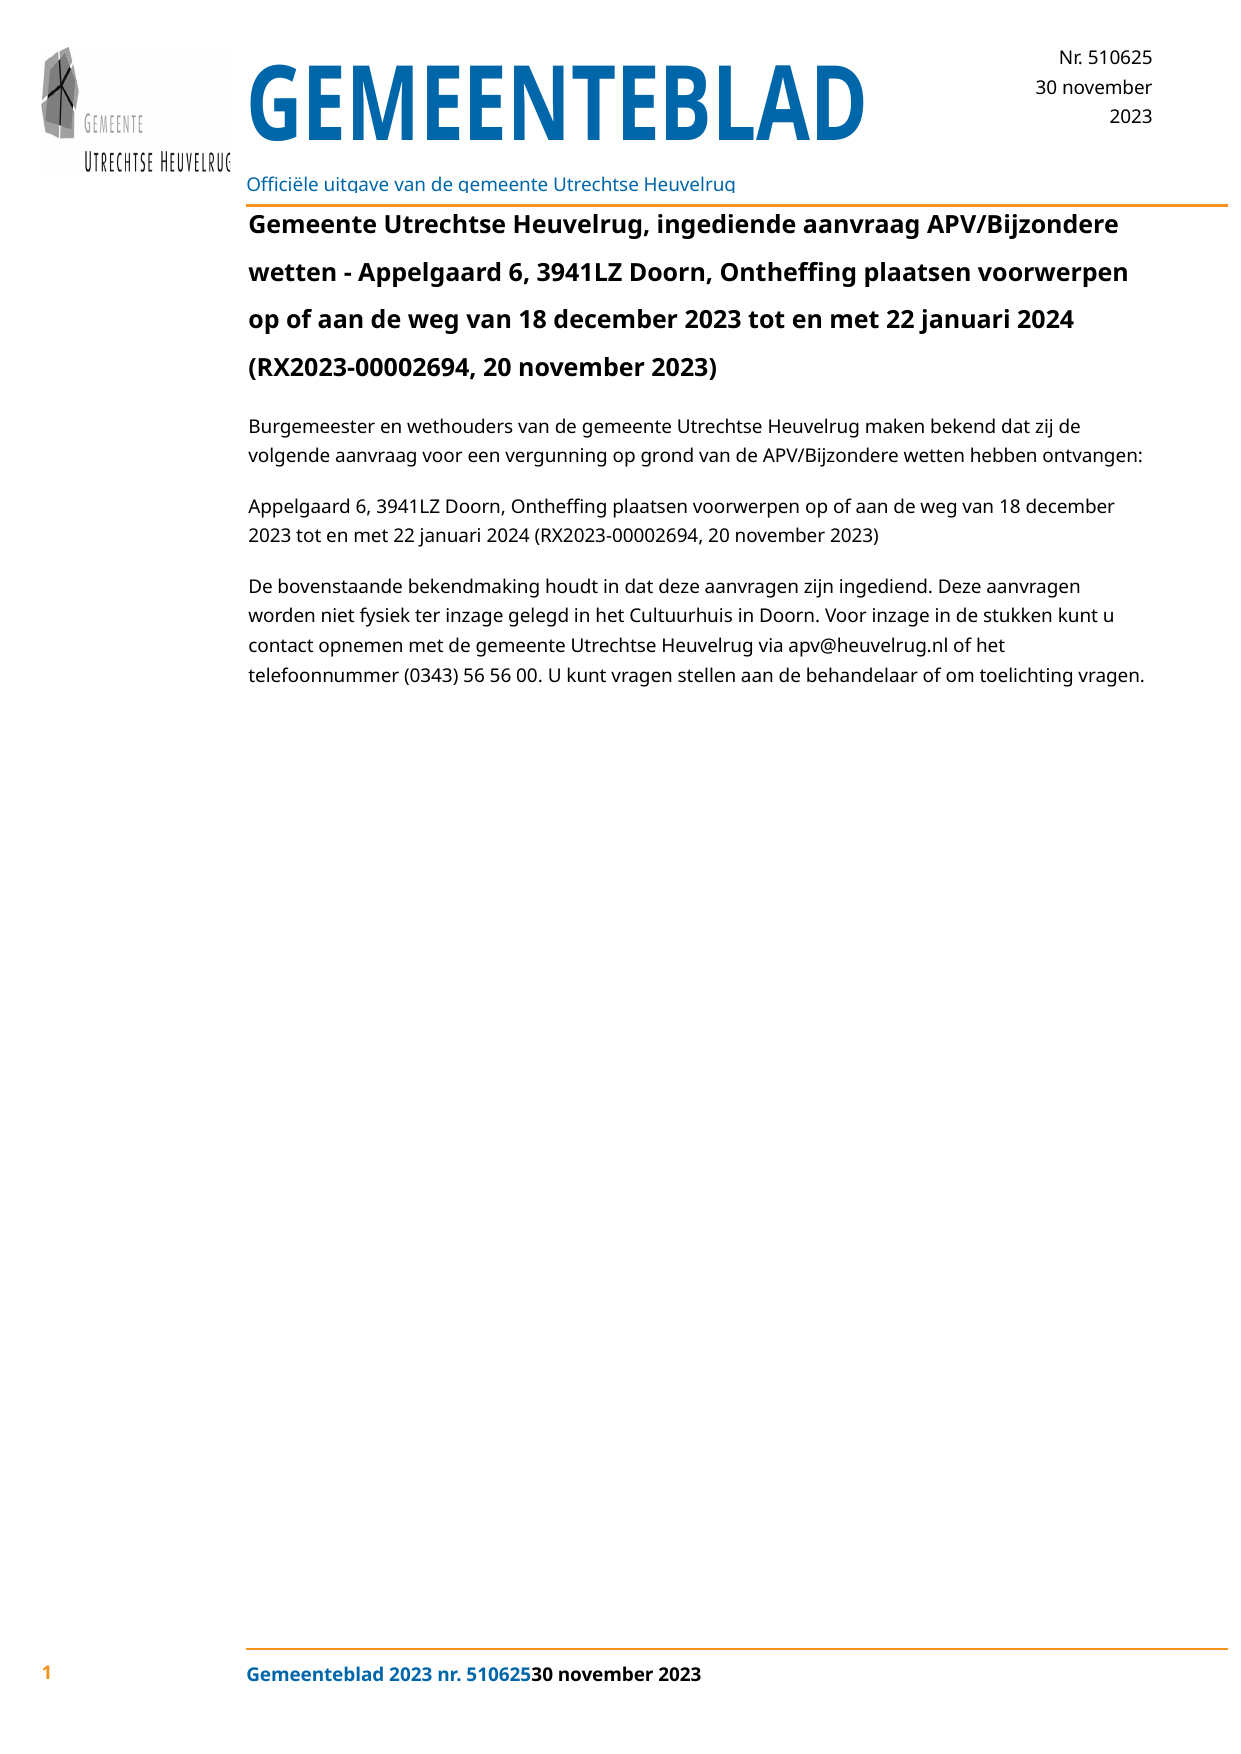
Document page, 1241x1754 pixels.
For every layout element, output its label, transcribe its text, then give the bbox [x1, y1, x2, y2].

text Appelgaard 6, 3941LZ Doorn, Ontheffing plaatsen voorwerpen op of aan de weg van 18 december 2023 tot en met 22 januari 2024 (RX2023-00002694, 20 november 2023) [248, 493, 1152, 548]
text De bovenstaande bekendmaking houdt in dat deze aanvragen zijn ingediend. Deze aanvragen worden niet fysiek ter inzage gelegd in het Cultuurhuis in Doorn. Voor inzage in de stukken kunt u contact opnemen met de gemeente Utrechtse Heuvelrug via apv@heuvelrug.nl of het telefoonnummer (0343) 56 56 00. U kunt vragen stellen aan de behandelaar of om toelichting vragen. [248, 573, 1152, 688]
text Burgemeester en wethouders van de gemeente Utrechtse Heuvelrug maken bekend dat zij de volgende aanvraag voor een vergunning op grond van de APV/Bijzondere wetten hebben ontvangen: [248, 413, 1152, 468]
text Gemeente Utrechtse Heuvelrug, ingediende aanvraag APV/Bijzondere wetten - Appelgaard 6, 3941LZ Doorn, Ontheffing plaatsen voorwerpen op of aan de weg van 18 december 2023 tot en met 22 januari 2024 (RX2023-00002694, 20 november 2023) [248, 207, 1152, 384]
picture [41, 47, 231, 172]
